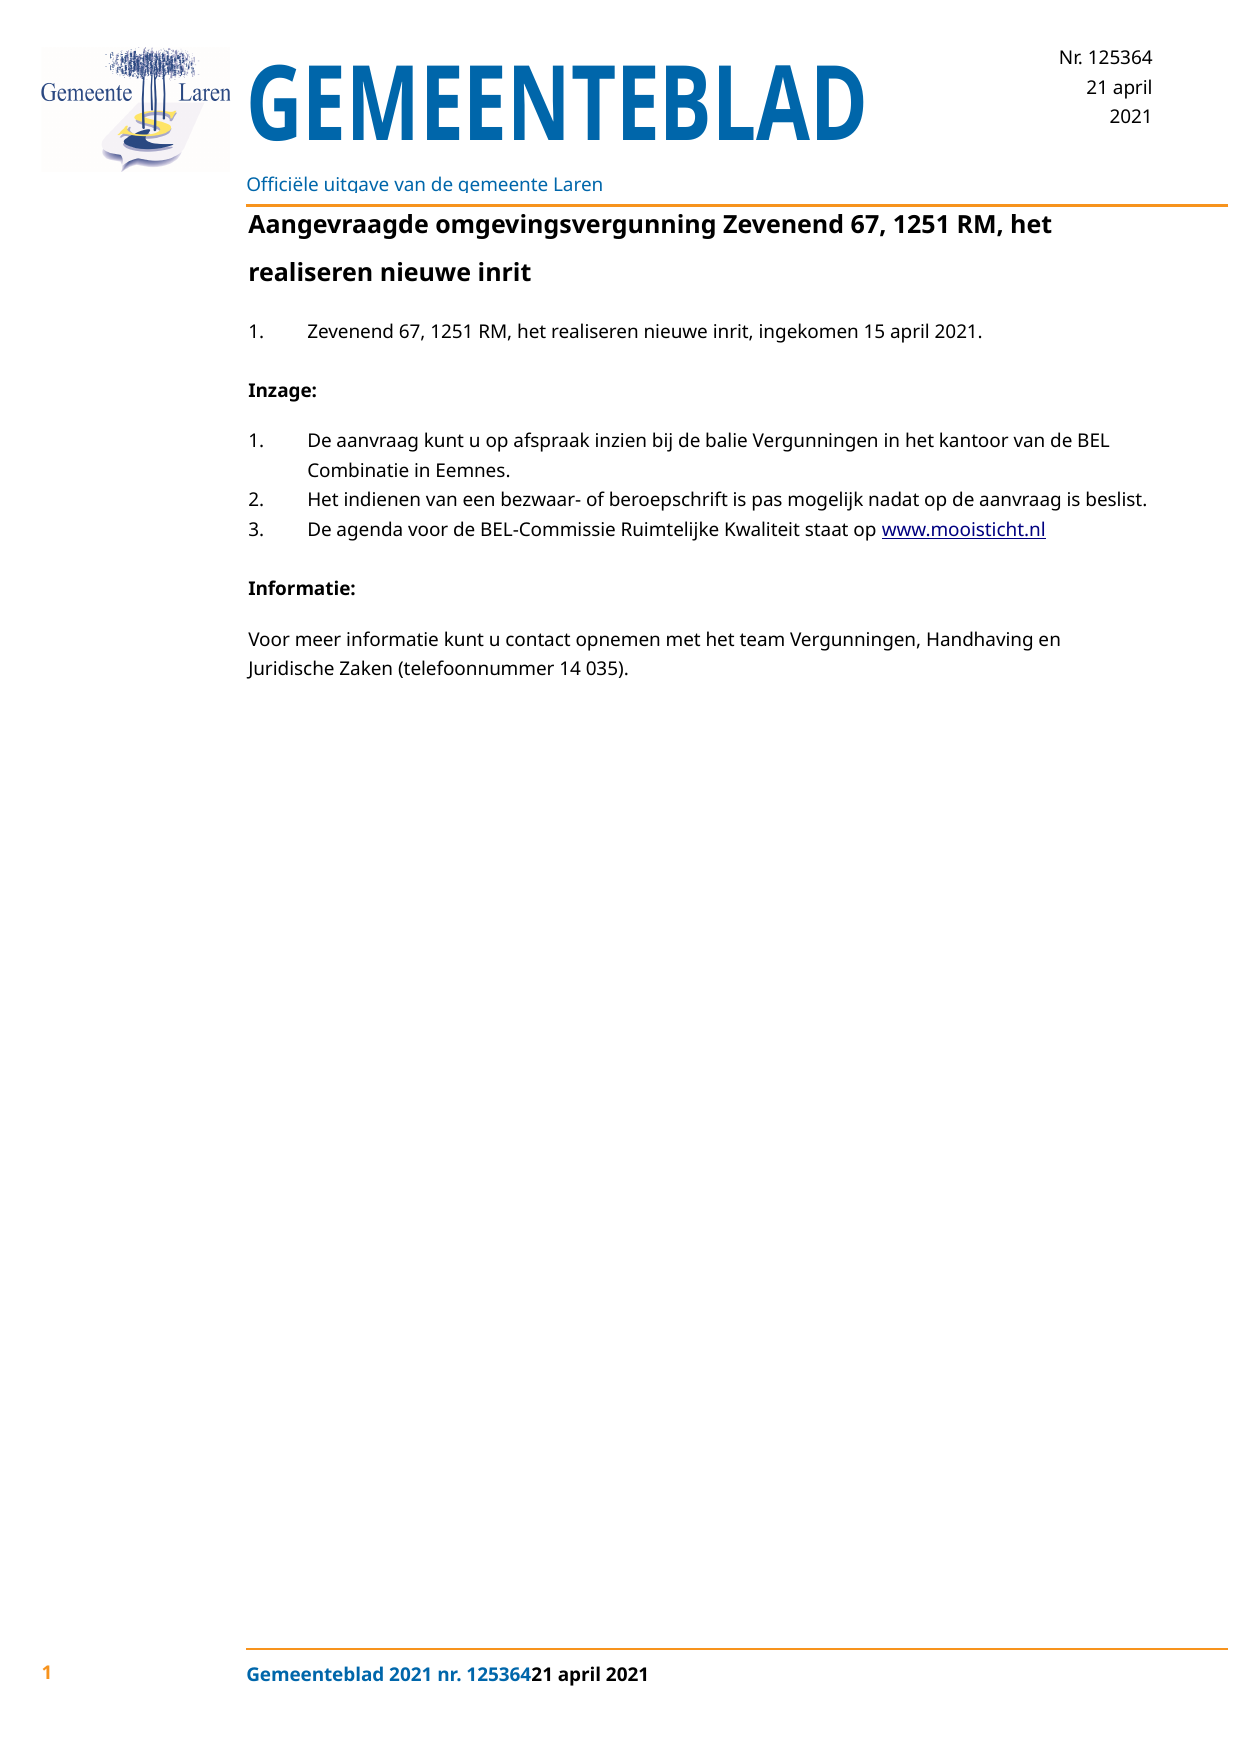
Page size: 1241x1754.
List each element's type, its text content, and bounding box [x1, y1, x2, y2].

list De agenda voor de BEL-Commissie Ruimtelijke Kwaliteit staat op www.mooisticht.nl [248, 516, 1152, 542]
list De aanvraag kunt u op afspraak inzien bij de balie Vergunningen in het kantoor van de BEL Combinatie in Eemnes. [248, 427, 1152, 483]
picture [41, 47, 231, 172]
text Aangevraagde omgevingsvergunning Zevenend 67, 1251 RM, het realiseren nieuwe inrit [248, 207, 1152, 288]
text Inzage: [248, 377, 1152, 403]
list Zevenend 67, 1251 RM, het realiseren nieuwe inrit, ingekomen 15 april 2021. [248, 318, 1152, 344]
text Voor meer informatie kunt u contact opnemen met het team Vergunningen, Handhaving en Juridische Zaken (telefoonnummer 14 035). [248, 626, 1152, 681]
list Het indienen van een bezwaar- of beroepschrift is pas mogelijk nadat op de aanvraag is beslist. [248, 487, 1152, 512]
text Informatie: [248, 575, 1152, 601]
